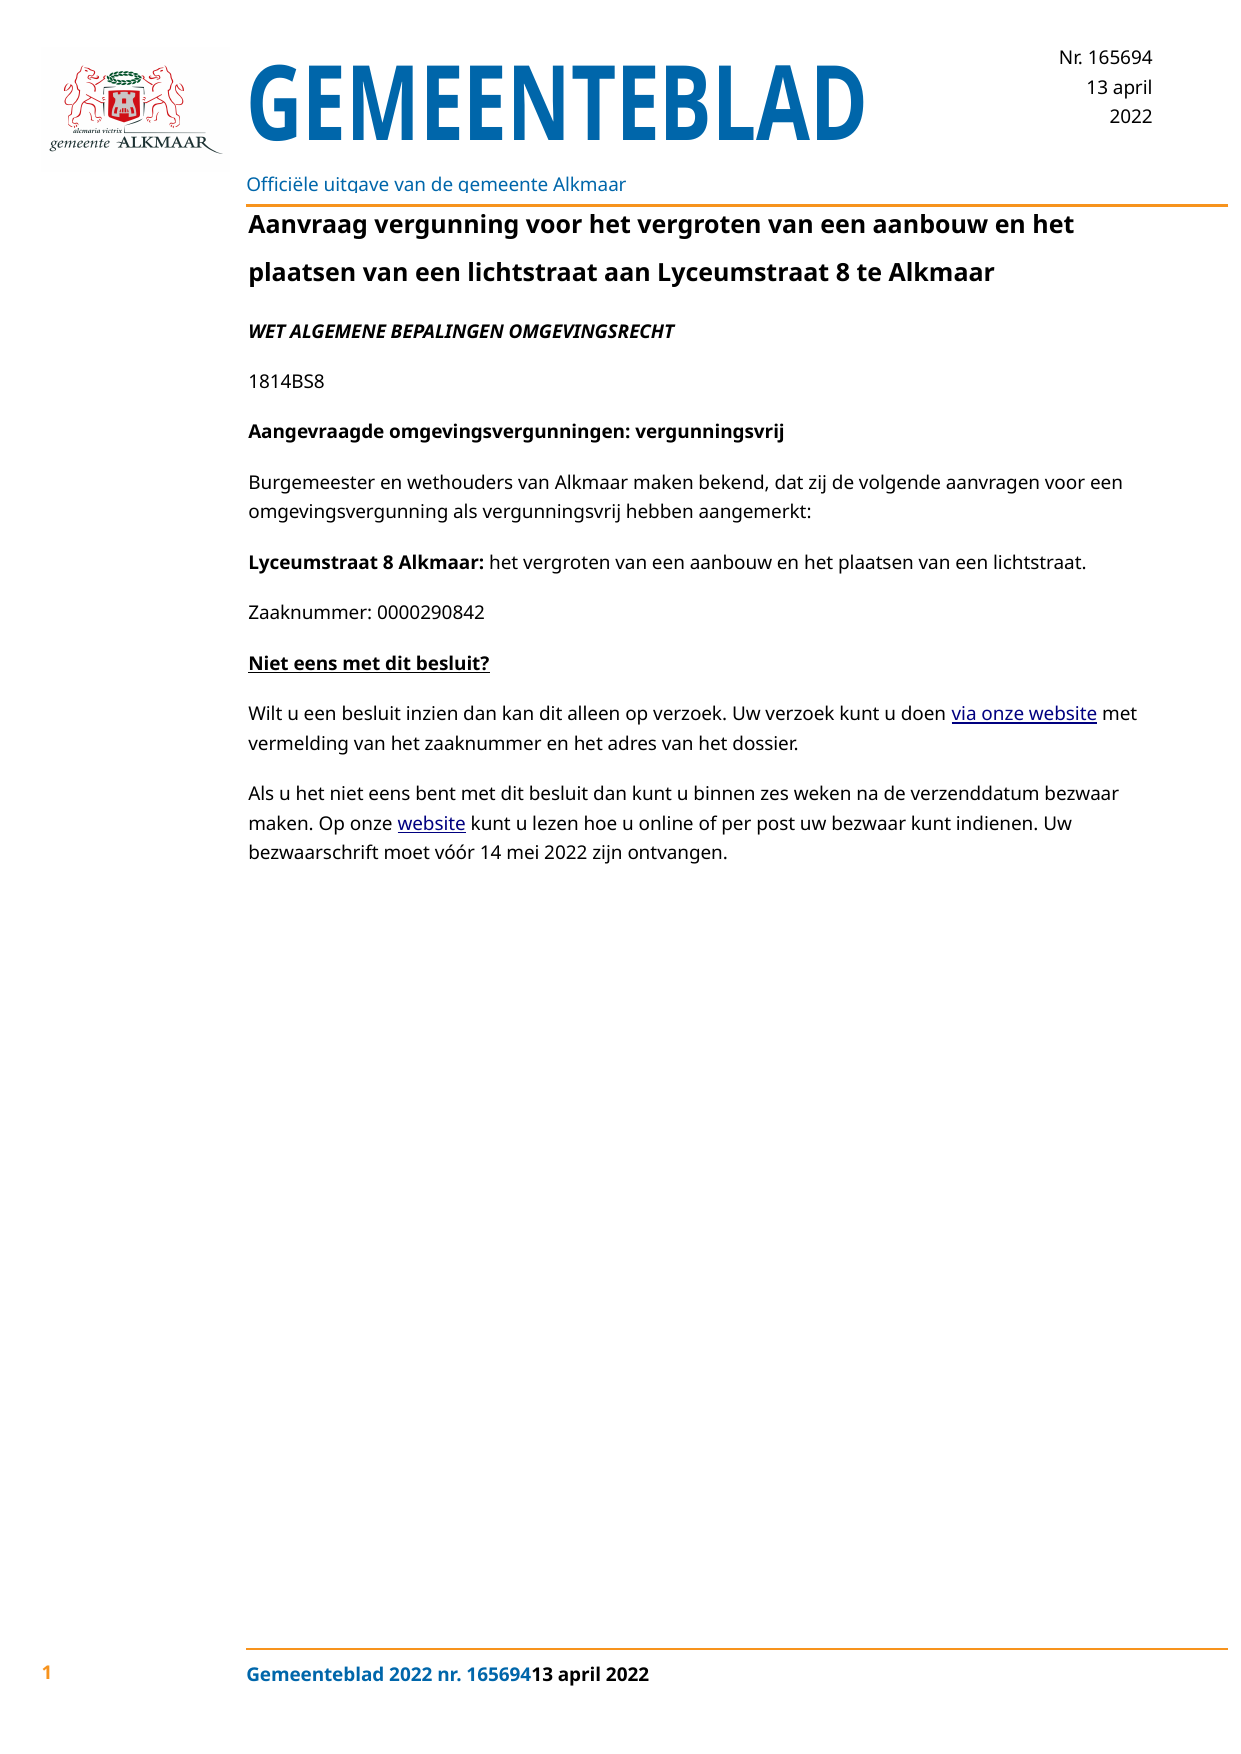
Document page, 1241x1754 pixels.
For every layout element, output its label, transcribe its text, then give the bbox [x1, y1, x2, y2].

text Niet eens met dit besluit? [248, 650, 1152, 676]
text Lyceumstraat 8 Alkmaar: het vergroten van een aanbouw en het plaatsen van een lichtstraat. [248, 549, 1152, 575]
picture [41, 47, 231, 172]
text Aangevraagde omgevingsvergunningen: vergunningsvrij [248, 419, 1152, 444]
text Wilt u een besluit inzien dan kan dit alleen op verzoek. Uw verzoek kunt u doen via onze website met vermelding van het zaaknummer en het adres van het dossier. [248, 700, 1152, 756]
text WET ALGEMENE BEPALINGEN OMGEVINGSRECHT [248, 318, 1152, 344]
text 1814BS8 [248, 368, 1152, 394]
text Zaaknummer: 0000290842 [248, 599, 1152, 625]
text Burgemeester en wethouders van Alkmaar maken bekend, dat zij de volgende aanvragen voor een omgevingsvergunning als vergunningsvrij hebben aangemerkt: [248, 469, 1152, 524]
text Aanvraag vergunning voor het vergroten van een aanbouw en het plaatsen van een lichtstraat aan Lyceumstraat 8 te Alkmaar [248, 207, 1152, 288]
text Als u het niet eens bent met dit besluit dan kunt u binnen zes weken na de verzenddatum bezwaar maken. Op onze website kunt u lezen hoe u online of per post uw bezwaar kunt indienen. Uw bezwaarschrift moet vóór 14 mei 2022 zijn ontvangen. [248, 780, 1152, 865]
